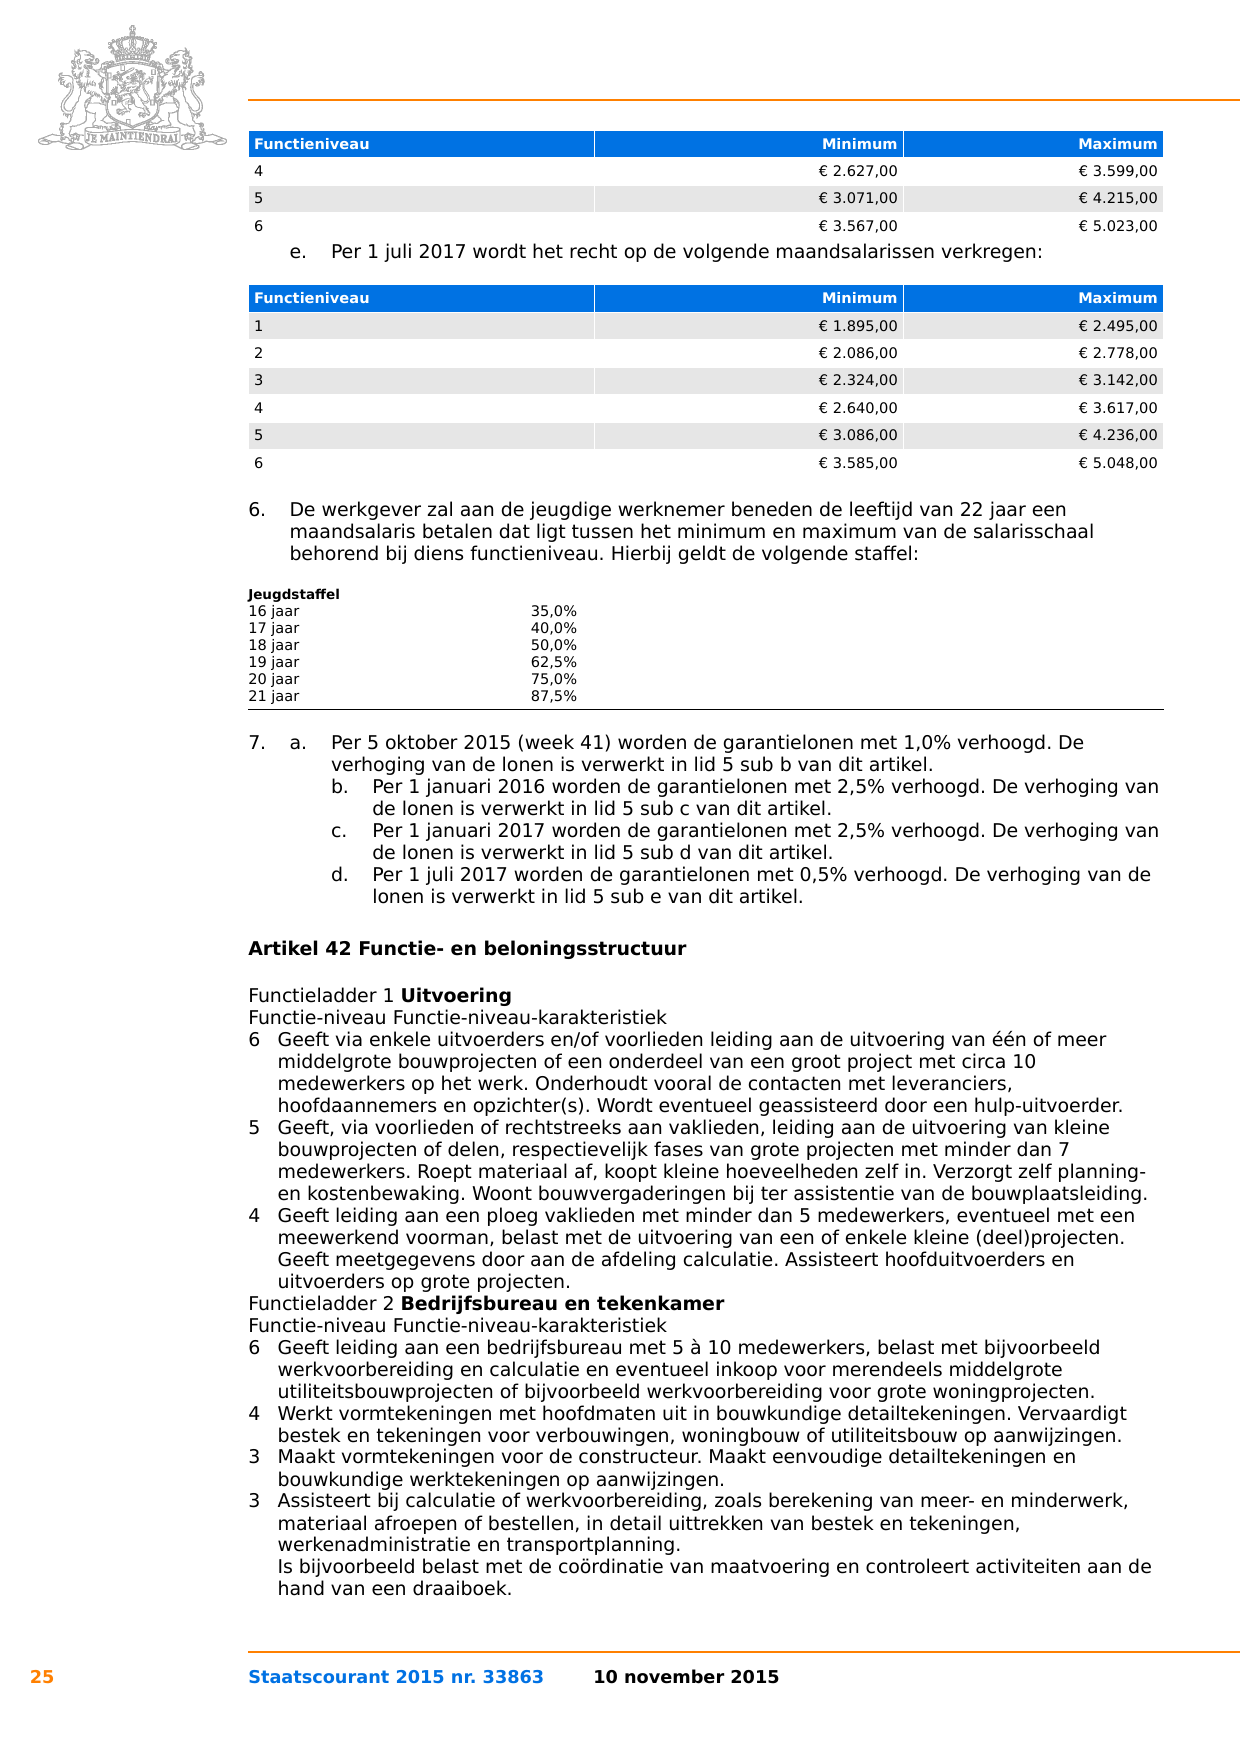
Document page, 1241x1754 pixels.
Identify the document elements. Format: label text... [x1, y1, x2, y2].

table_cell € 3.142,00 [904, 368, 1163, 394]
table_cell 4 [249, 395, 594, 421]
text 7. a. Per 5 oktober 2015 (week 41) worden de garantielonen met 1,0% verhoogd. De verhoging van de lonen is verwerkt in lid 5 sub b van dit artikel. [248, 732, 1163, 776]
table_cell € 4.215,00 [904, 186, 1163, 212]
text 6. De werkgever zal aan de jeugdige werknemer beneden de leeftijd van 22 jaar een maandsalaris betalen dat ligt tussen het minimum en maximum van de salarisschaal behorend bij diens functieniveau. Hierbij geldt de volgende staffel: [248, 499, 1163, 565]
table_cell € 3.599,00 [904, 158, 1163, 185]
table_cell € 2.086,00 [595, 340, 903, 367]
table_cell 75,0% [525, 671, 1163, 687]
text b. Per 1 januari 2016 worden de garantielonen met 2,5% verhoogd. De verhoging van de lonen is verwerkt in lid 5 sub c van dit artikel. [331, 776, 1163, 820]
text 4 Geeft leiding aan een ploeg vaklieden met minder dan 5 medewerkers, eventueel met een meewerkend voorman, belast met de uitvoering van een of enkele kleine (deel)projecten. Geeft meetgegevens door aan de afdeling calculatie. Assisteert hoofduitvoerders en uitvoerders op grote projecten. [248, 1205, 1163, 1293]
table_header Minimum [595, 131, 903, 157]
table_cell 17 jaar [248, 620, 525, 637]
table_cell 18 jaar [248, 637, 525, 653]
table_cell € 4.236,00 [904, 423, 1163, 449]
table_cell 19 jaar [248, 654, 525, 671]
table_cell 20 jaar [248, 671, 525, 687]
subtitle Artikel 42 Functie- en beloningsstructuur [248, 938, 1163, 960]
table_cell 2 [249, 340, 594, 367]
table_cell 3 [249, 368, 594, 394]
table_cell € 2.627,00 [595, 158, 903, 185]
table_cell 4 [249, 158, 594, 185]
text Functieladder 2 Bedrijfsbureau en tekenkamer [248, 1293, 1163, 1314]
table_cell € 2.324,00 [595, 368, 903, 394]
table_cell 62,5% [525, 654, 1163, 671]
table_cell 6 [249, 213, 594, 239]
picture [38, 25, 227, 150]
table_cell 5 [249, 423, 594, 449]
text Functieladder 1 Uitvoering [248, 985, 1163, 1007]
text Functie-niveau Functie-niveau-karakteristiek [248, 1314, 1163, 1337]
table_header Minimum [595, 285, 903, 312]
table_header Jeugdstaffel [248, 587, 1163, 603]
table_header Maximum [904, 285, 1163, 312]
table_cell 40,0% [525, 620, 1163, 637]
table_header Maximum [904, 131, 1163, 157]
table_cell € 5.048,00 [904, 450, 1163, 476]
table_cell 87,5% [525, 688, 1163, 709]
table_cell 5 [249, 186, 594, 212]
text Functie-niveau Functie-niveau-karakteristiek [248, 1007, 1163, 1029]
text c. Per 1 januari 2017 worden de garantielonen met 2,5% verhoogd. De verhoging van de lonen is verwerkt in lid 5 sub d van dit artikel. [331, 820, 1163, 864]
table_header Functieniveau [249, 131, 594, 157]
table_cell € 3.617,00 [904, 395, 1163, 421]
table_cell 6 [249, 450, 594, 476]
table_cell € 3.567,00 [595, 213, 903, 239]
table_cell € 1.895,00 [595, 313, 903, 339]
text 4 Werkt vormtekeningen met hoofdmaten uit in bouwkundige detailtekeningen. Vervaardigt bestek en tekeningen voor verbouwingen, woningbouw of utiliteitsbouw op aanwijzingen. [248, 1402, 1163, 1446]
text 3 Maakt vormtekeningen voor de constructeur. Maakt eenvoudige detailtekeningen en bouwkundige werktekeningen op aanwijzingen. [248, 1446, 1163, 1490]
table_cell € 2.778,00 [904, 340, 1163, 367]
table_cell € 2.495,00 [904, 313, 1163, 339]
table_header Functieniveau [249, 285, 594, 312]
table_cell 21 jaar [248, 688, 525, 709]
table_cell € 3.585,00 [595, 450, 903, 476]
text d. Per 1 juli 2017 worden de garantielonen met 0,5% verhoogd. De verhoging van de lonen is verwerkt in lid 5 sub e van dit artikel. [331, 864, 1163, 908]
table_cell 35,0% [525, 603, 1163, 619]
table_cell € 2.640,00 [595, 395, 903, 421]
text 6 Geeft via enkele uitvoerders en/of voorlieden leiding aan de uitvoering van één of meer middelgrote bouwprojecten of een onderdeel van een groot project met circa 10 medewerkers op het werk. Onderhoudt vooral de contacten met leveranciers, hoofdaannemers en opzichter(s). Wordt eventueel geassisteerd door een hulp-uitvoerder. [248, 1029, 1163, 1117]
table_cell € 3.086,00 [595, 423, 903, 449]
table_cell 50,0% [525, 637, 1163, 653]
text 6 Geeft leiding aan een bedrijfsbureau met 5 à 10 medewerkers, belast met bijvoorbeeld werkvoorbereiding en calculatie en eventueel inkoop voor merendeels middelgrote utiliteitsbouwprojecten of bijvoorbeeld werkvoorbereiding voor grote woningprojecten. [248, 1337, 1163, 1402]
table_cell € 5.023,00 [904, 213, 1163, 239]
text Is bijvoorbeeld belast met de coördinatie van maatvoering en controleert activiteiten aan de hand van een draaiboek. [277, 1556, 1163, 1600]
text 3 Assisteert bij calculatie of werkvoorbereiding, zoals berekening van meer- en minderwerk, materiaal afroepen of bestellen, in detail uittrekken van bestek en tekeningen, werkenadministratie en transportplanning. [248, 1490, 1163, 1556]
text 5 Geeft, via voorlieden of rechtstreeks aan vaklieden, leiding aan de uitvoering van kleine bouwprojecten of delen, respectievelijk fases van grote projecten met minder dan 7 medewerkers. Roept materiaal af, koopt kleine hoeveelheden zelf in. Verzorgt zelf planning- en kostenbewaking. Woont bouwvergaderingen bij ter assistentie van de bouwplaatsleiding. [248, 1117, 1163, 1205]
table_cell 1 [249, 313, 594, 339]
table_cell € 3.071,00 [595, 186, 903, 212]
text e. Per 1 juli 2017 wordt het recht op de volgende maandsalarissen verkregen: [289, 241, 1163, 262]
table_cell 16 jaar [248, 603, 525, 619]
